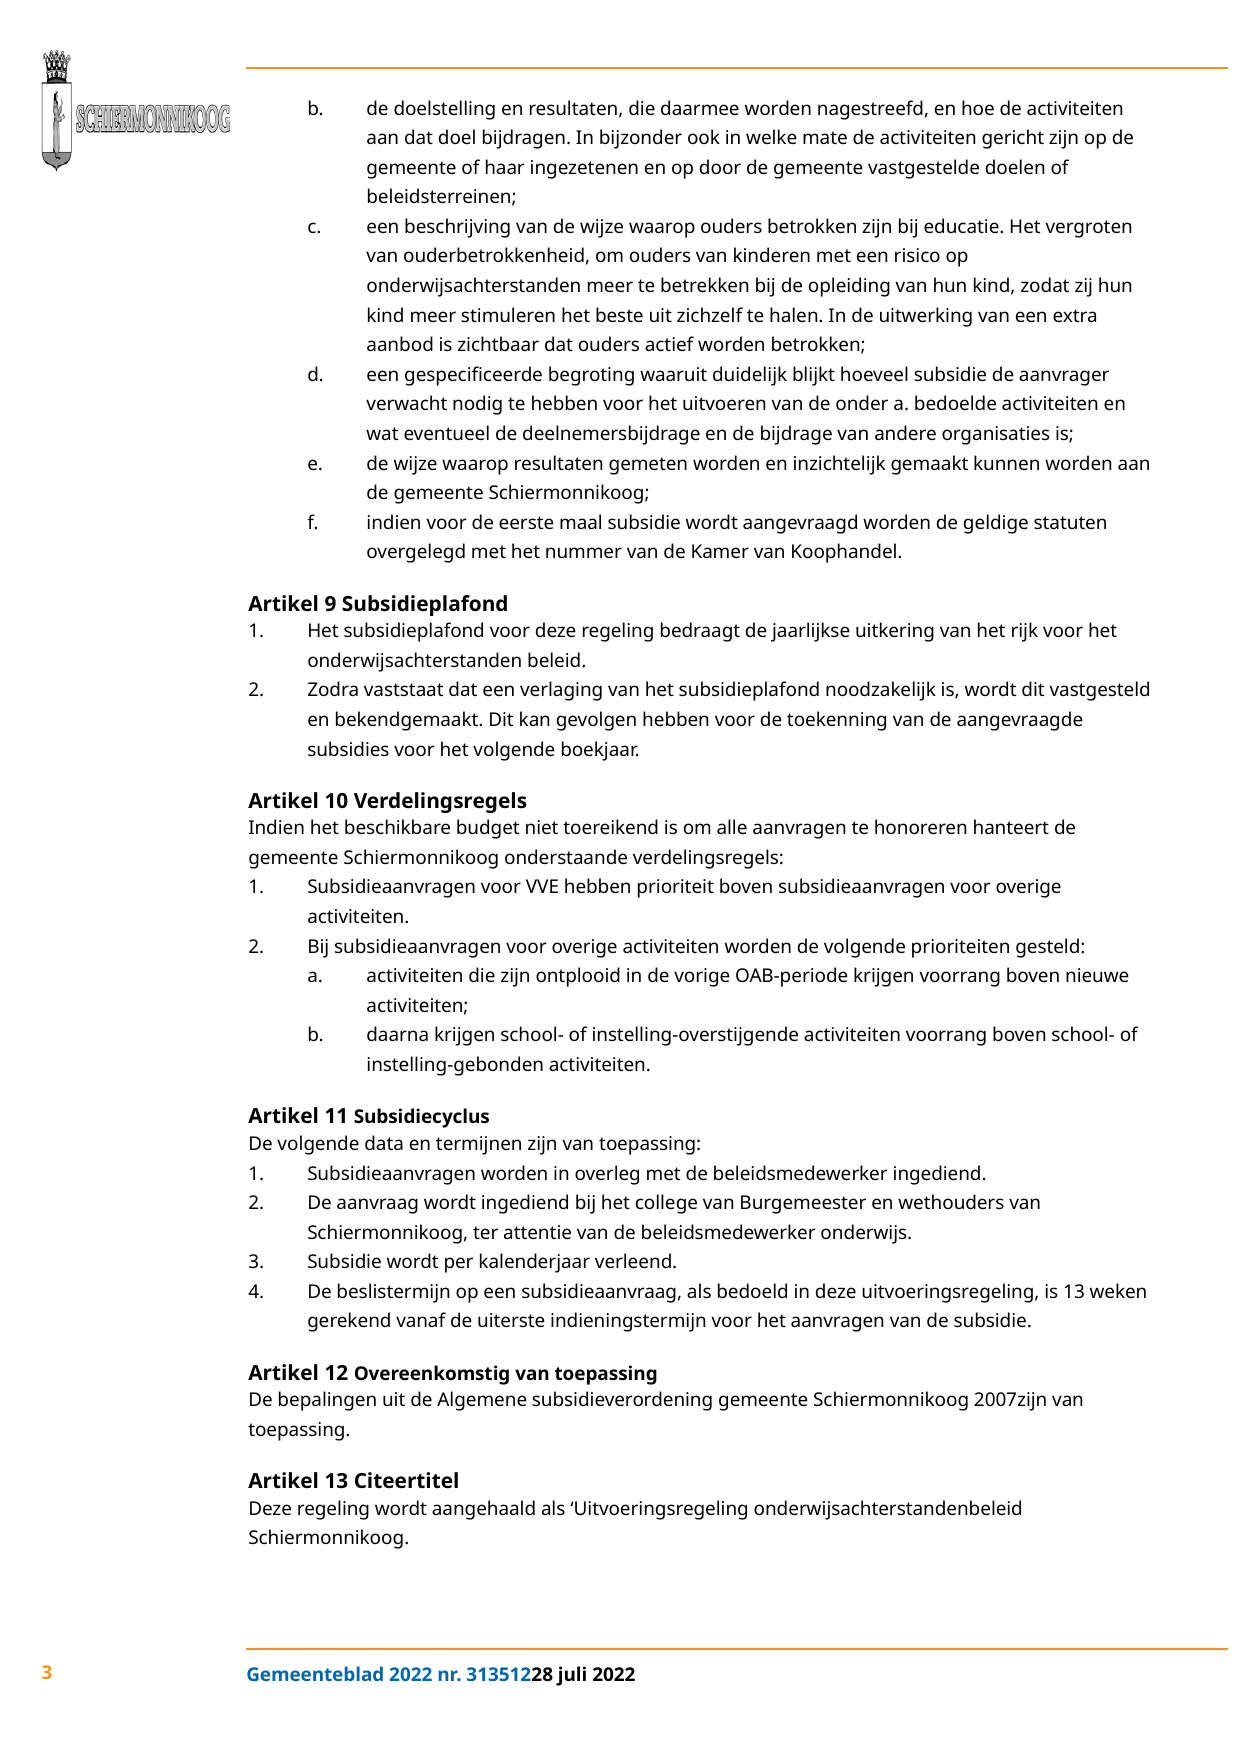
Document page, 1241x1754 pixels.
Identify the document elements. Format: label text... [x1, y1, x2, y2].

list Subsidieaanvragen voor VVE hebben prioriteit boven subsidieaanvragen voor overige activiteiten. [248, 874, 1152, 929]
list Subsidieaanvragen worden in overleg met de beleidsmedewerker ingediend. [248, 1160, 1152, 1185]
list de wijze waarop resultaten gemeten worden en inzichtelijk gemaakt kunnen worden aan de gemeente Schiermonnikoog; [307, 450, 1152, 505]
list De aanvraag wordt ingediend bij het college van Burgemeester en wethouders van Schiermonnikoog, ter attentie van de beleidsmedewerker onderwijs. [248, 1189, 1152, 1244]
text Deze regeling wordt aangehaald als ‘Uitvoeringsregeling onderwijsachterstandenbeleid Schiermonnikoog. [248, 1495, 1152, 1550]
text Artikel 10 Verdelingsregels [248, 786, 1152, 814]
list Het subsidieplafond voor deze regeling bedraagt de jaarlijkse uitkering van het rijk voor het onderwijsachterstanden beleid. [248, 617, 1152, 673]
list een beschrijving van de wijze waarop ouders betrokken zijn bij educatie. Het vergroten van ouderbetrokkenheid, om ouders van kinderen met een risico op onderwijsachterstanden meer te betrekken bij de opleiding van hun kind, zodat zij hun kind meer stimuleren het beste uit zichzelf te halen. In de uitwerking van een extra aanbod is zichtbaar dat ouders actief worden betrokken; [307, 213, 1152, 357]
list de doelstelling en resultaten, die daarmee worden nagestreefd, en hoe de activiteiten aan dat doel bijdragen. In bijzonder ook in welke mate de activiteiten gericht zijn op de gemeente of haar ingezetenen en op door de gemeente vastgestelde doelen of beleidsterreinen; [307, 95, 1152, 209]
text Artikel 9 Subsidieplafond [248, 589, 1152, 617]
list Zodra vaststaat dat een verlaging van het subsidieplafond noodzakelijk is, wordt dit vastgesteld en bekendgemaakt. Dit kan gevolgen hebben voor de toekenning van de aangevraagde subsidies voor het volgende boekjaar. [248, 677, 1152, 761]
text Indien het beschikbare budget niet toereikend is om alle aanvragen te honoreren hanteert de gemeente Schiermonnikoog onderstaande verdelingsregels: [248, 814, 1152, 870]
text De bepalingen uit de Algemene subsidieverordening gemeente Schiermonnikoog 2007zijn van toepassing. [248, 1386, 1152, 1442]
list Bij subsidieaanvragen voor overige activiteiten worden de volgende prioriteiten gesteld: [248, 933, 1152, 959]
text De volgende data en termijnen zijn van toepassing: [248, 1130, 1152, 1156]
list De beslistermijn op een subsidieaanvraag, als bedoeld in deze uitvoeringsregeling, is 13 weken gerekend vanaf de uiterste indieningstermijn voor het aanvragen van de subsidie. [248, 1278, 1152, 1333]
list een gespecificeerde begroting waaruit duidelijk blijkt hoeveel subsidie de aanvrager verwacht nodig te hebben voor het uitvoeren van de onder a. bedoelde activiteiten en wat eventueel de deelnemersbijdrage en de bijdrage van andere organisaties is; [307, 361, 1152, 446]
list activiteiten die zijn ontplooid in de vorige OAB-periode krijgen voorrang boven nieuwe activiteiten; [307, 962, 1152, 1018]
text Artikel 13 Citeertitel [248, 1466, 1152, 1495]
picture [41, 47, 231, 172]
text Artikel 11 Subsidiecyclus [248, 1102, 1152, 1130]
list indien voor de eerste maal subsidie wordt aangevraagd worden de geldige statuten overgelegd met het nummer van de Kamer van Koophandel. [307, 509, 1152, 564]
list Subsidie wordt per kalenderjaar verleend. [248, 1248, 1152, 1274]
text Artikel 12 Overeenkomstig van toepassing [248, 1358, 1152, 1386]
list daarna krijgen school- of instelling-overstijgende activiteiten voorrang boven school- of instelling-gebonden activiteiten. [307, 1022, 1152, 1077]
